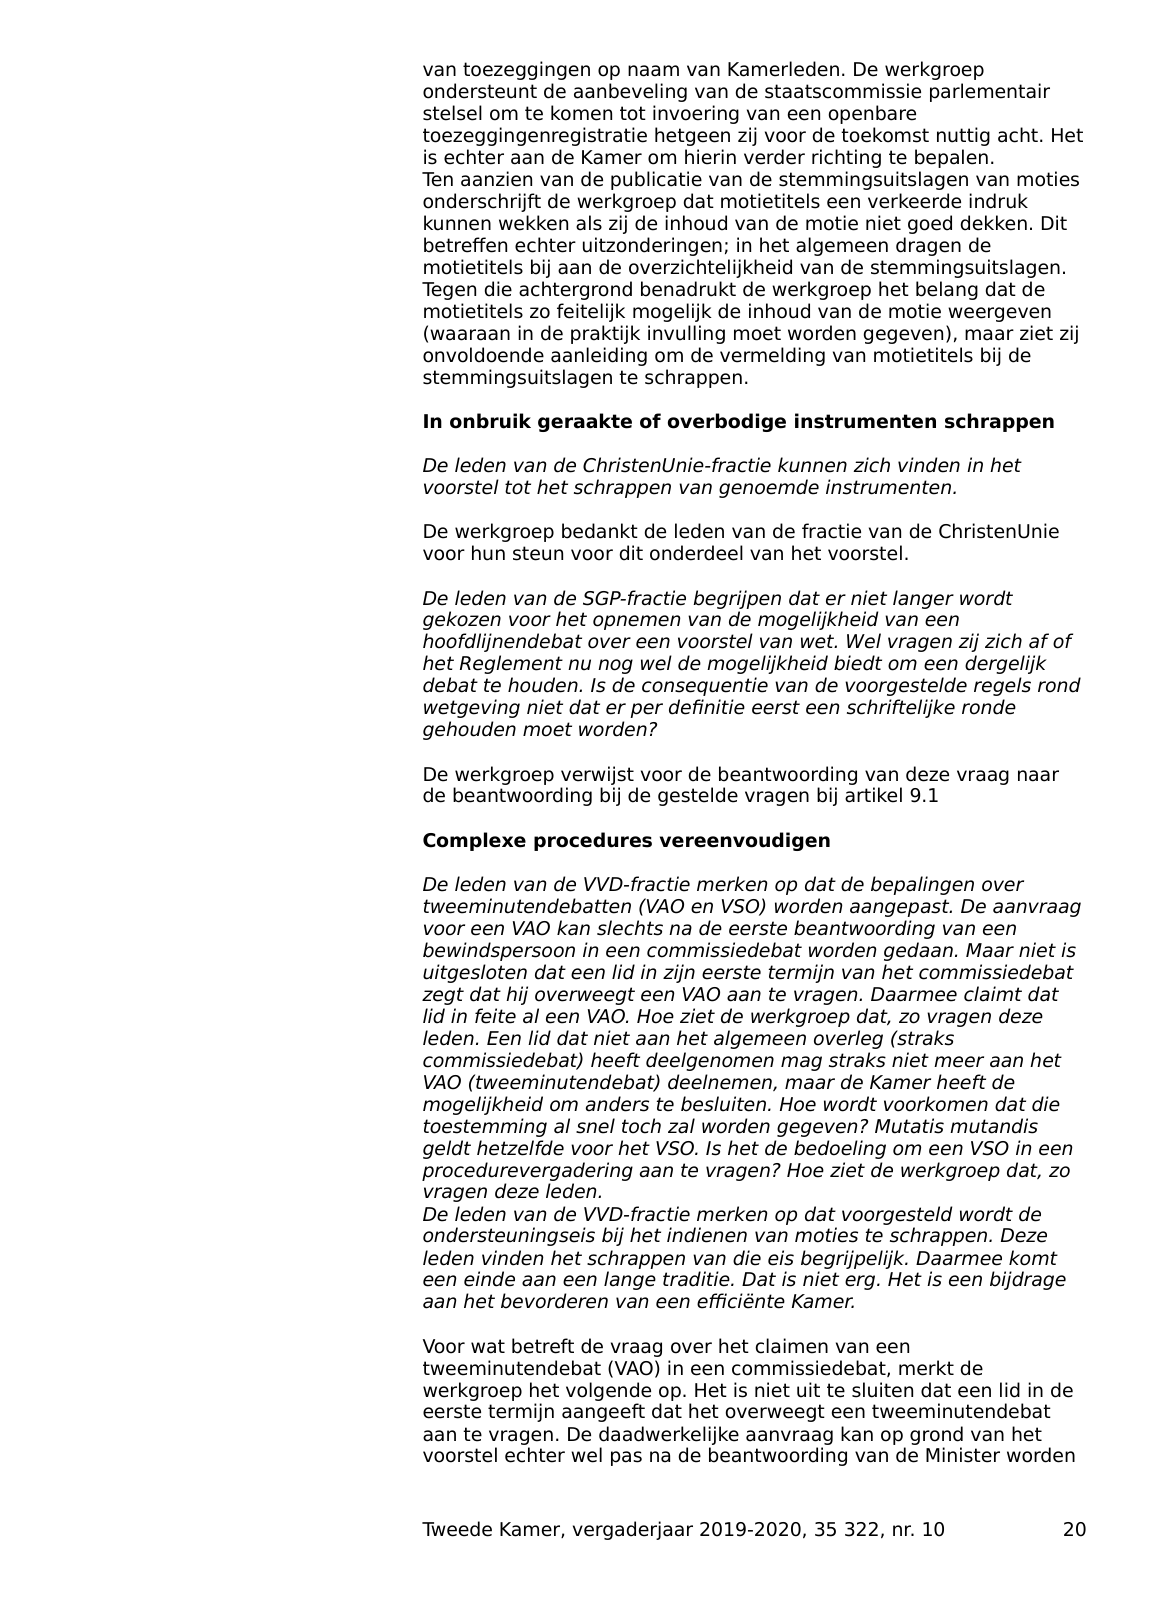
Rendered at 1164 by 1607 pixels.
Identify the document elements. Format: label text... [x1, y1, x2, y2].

text Voor wat betreft de vraag over het claimen van een tweeminutendebat (VAO) in een commissiedebat, merkt de werkgroep het volgende op. Het is niet uit te sluiten dat een lid in de eerste termijn aangeeft dat het overweegt een tweeminutendebat aan te vragen. De daadwerkelijke aanvraag kan op grond van het voorstel echter wel pas na de beantwoording van de Minister worden [422, 1336, 1087, 1467]
text De leden van de VVD-fractie merken op dat de bepalingen over tweeminutendebatten (VAO en VSO) worden aangepast. De aanvraag voor een VAO kan slechts na de eerste beantwoording van een bewindspersoon in een commissiedebat worden gedaan. Maar niet is uitgesloten dat een lid in zijn eerste termijn van het commissiedebat zegt dat hij overweegt een VAO aan te vragen. Daarmee claimt dat lid in feite al een VAO. Hoe ziet de werkgroep dat, zo vragen deze leden. Een lid dat niet aan het algemeen overleg (straks commissiedebat) heeft deelgenomen mag straks niet meer aan het VAO (tweeminutendebat) deelnemen, maar de Kamer heeft de mogelijkheid om anders te besluiten. Hoe wordt voorkomen dat die toestemming al snel toch zal worden gegeven? Mutatis mutandis geldt hetzelfde voor het VSO. Is het de bedoeling om een VSO in een procedurevergadering aan te vragen? Hoe ziet de werkgroep dat, zo vragen deze leden. [422, 874, 1087, 1203]
subtitle Complexe procedures vereenvoudigen [422, 829, 1087, 852]
text De leden van de SGP-fractie begrijpen dat er niet langer wordt gekozen voor het opnemen van de mogelijkheid van een hoofdlijnendebat over een voorstel van wet. Wel vragen zij zich af of het Reglement nu nog wel de mogelijkheid biedt om een dergelijk debat te houden. Is de consequentie van de voorgestelde regels rond wetgeving niet dat er per definitie eerst een schriftelijke ronde gehouden moet worden? [422, 587, 1087, 741]
text Ten aanzien van de publicatie van de stemmingsuitslagen van moties onderschrijft de werkgroep dat motietitels een verkeerde indruk kunnen wekken als zij de inhoud van de motie niet goed dekken. Dit betreffen echter uitzonderingen; in het algemeen dragen de motietitels bij aan de overzichtelijkheid van de stemmingsuitslagen. Tegen die achtergrond benadrukt de werkgroep het belang dat de motietitels zo feitelijk mogelijk de inhoud van de motie weergeven (waaraan in de praktijk invulling moet worden gegeven), maar ziet zij onvoldoende aanleiding om de vermelding van motietitels bij de stemmingsuitslagen te schrappen. [422, 169, 1087, 389]
text De werkgroep bedankt de leden van de fractie van de ChristenUnie voor hun steun voor dit onderdeel van het voorstel. [422, 521, 1087, 565]
text De leden van de ChristenUnie-fractie kunnen zich vinden in het voorstel tot het schrappen van genoemde instrumenten. [422, 455, 1087, 499]
text De werkgroep verwijst voor de beantwoording van deze vraag naar de beantwoording bij de gestelde vragen bij artikel 9.1 [422, 763, 1087, 807]
subtitle In onbruik geraakte of overbodige instrumenten schrappen [422, 411, 1087, 433]
text van toezeggingen op naam van Kamerleden. De werkgroep ondersteunt de aanbeveling van de staatscommissie parlementair stelsel om te komen tot invoering van een openbare toezeggingenregistratie hetgeen zij voor de toekomst nuttig acht. Het is echter aan de Kamer om hierin verder richting te bepalen. [422, 59, 1087, 169]
text De leden van de VVD-fractie merken op dat voorgesteld wordt de ondersteuningseis bij het indienen van moties te schrappen. Deze leden vinden het schrappen van die eis begrijpelijk. Daarmee komt een einde aan een lange traditie. Dat is niet erg. Het is een bijdrage aan het bevorderen van een efficiënte Kamer. [422, 1203, 1087, 1313]
